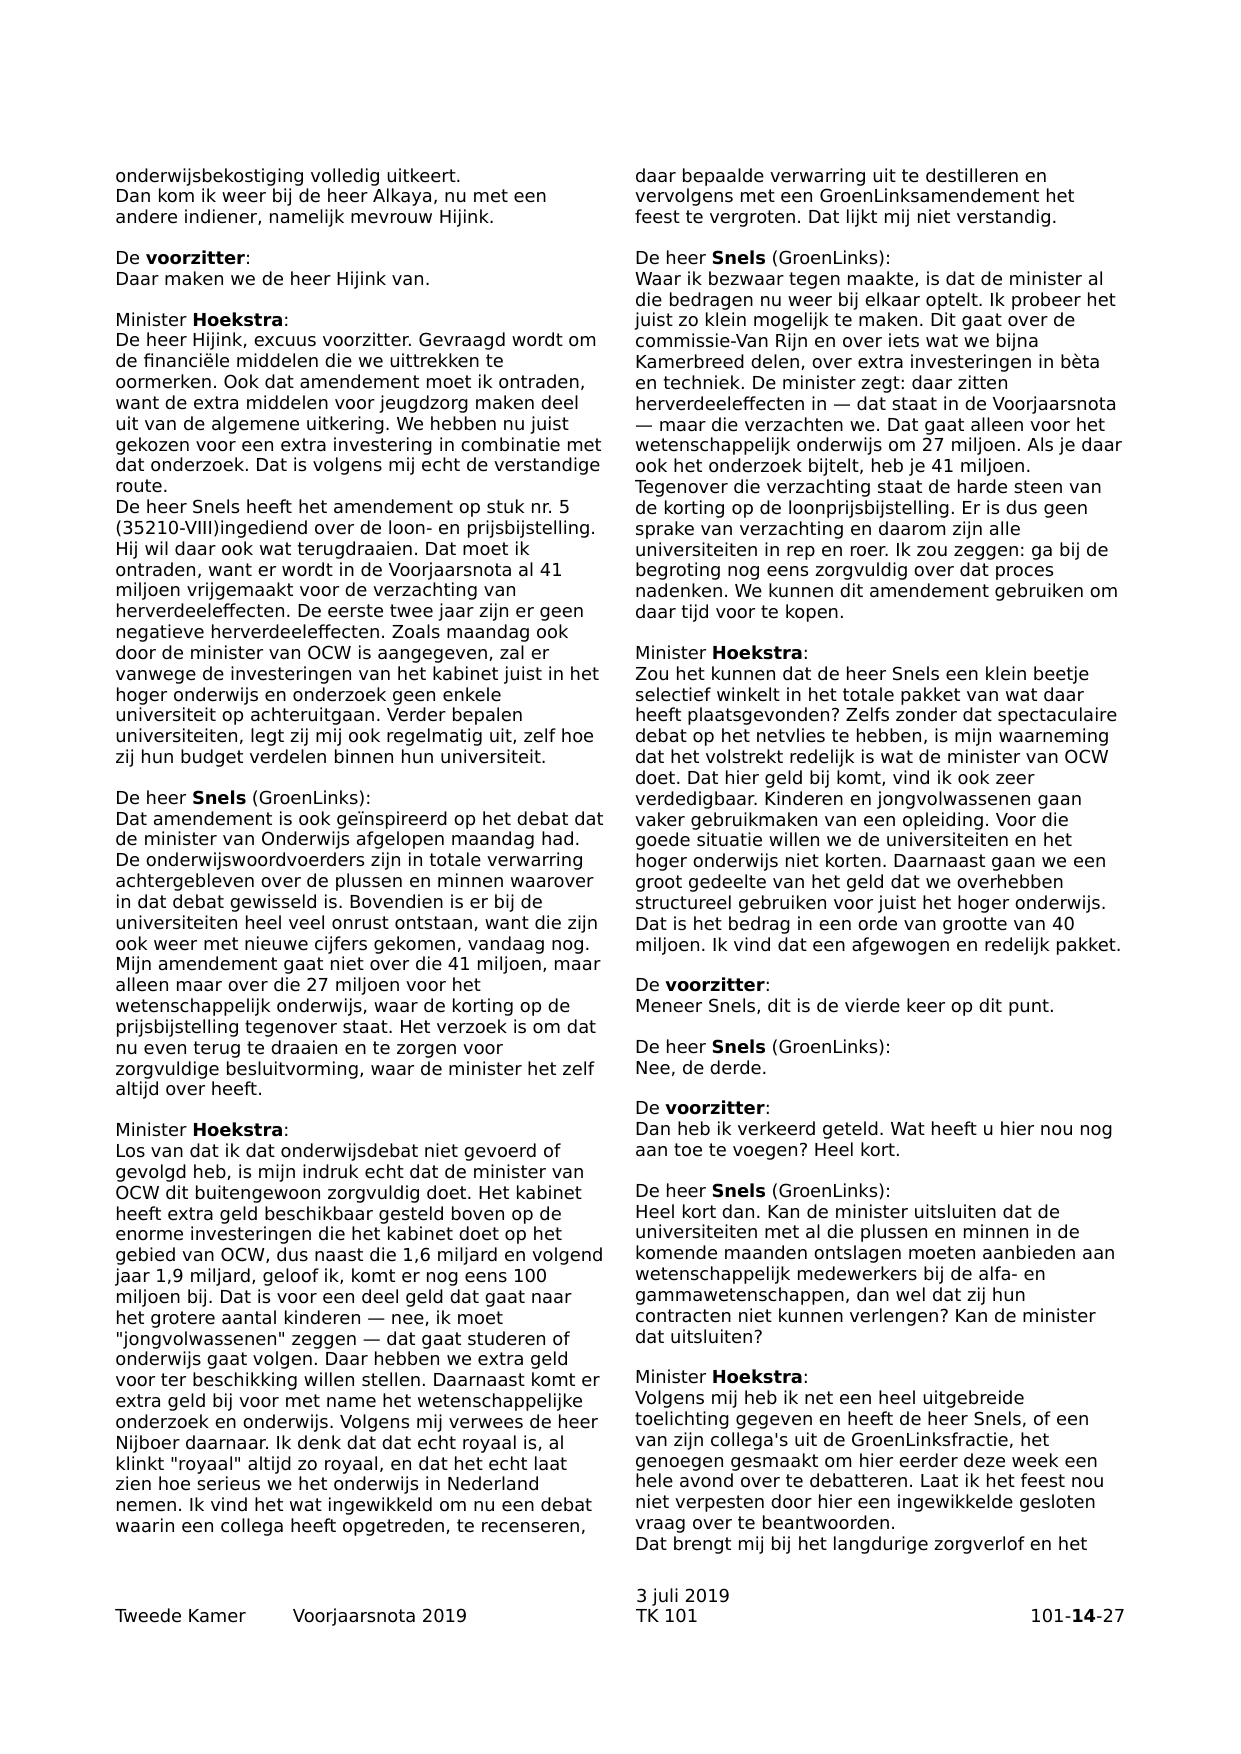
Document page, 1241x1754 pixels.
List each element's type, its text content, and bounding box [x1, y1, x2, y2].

text De heer Snels (GroenLinks): [635, 1181, 1125, 1201]
text Nee, de derde. [635, 1057, 1125, 1078]
text Dan kom ik weer bij de heer Alkaya, nu met een andere indiener, namelijk mevrouw Hijink. [115, 186, 605, 228]
text Minister Hoekstra: [635, 643, 1125, 663]
text De heer Snels (GroenLinks): [635, 1037, 1125, 1057]
text Minister Hoekstra: [115, 309, 605, 330]
text De heer Hijink, excuus voorzitter. Gevraagd wordt om de financiële middelen die we uittrekken te oormerken. Ook dat amendement moet ik ontraden, want de extra middelen voor jeugdzorg maken deel uit van de algemene uitkering. We hebben nu juist gekozen voor een extra investering in combinatie met dat onderzoek. Dat is volgens mij echt de verstandige route. [115, 330, 605, 497]
text De voorzitter: [635, 1098, 1125, 1119]
text Los van dat ik dat onderwijsdebat niet gevoerd of gevolgd heb, is mijn indruk echt dat de minister van OCW dit buitengewoon zorgvuldig doet. Het kabinet heeft extra geld beschikbaar gesteld boven op de enorme investeringen die het kabinet doet op het gebied van OCW, dus naast die 1,6 miljard en volgend jaar 1,9 miljard, geloof ik, komt er nog eens 100 miljoen bij. Dat is voor een deel geld dat gaat naar het grotere aantal kinderen — nee, ik moet "jongvolwassenen" zeggen — dat gaat studeren of onderwijs gaat volgen. Daar hebben we extra geld voor ter beschikking willen stellen. Daarnaast komt er extra geld bij voor met name het wetenschappelijke onderzoek en onderwijs. Volgens mij verwees de heer Nijboer daarnaar. Ik denk dat dat echt royaal is, al klinkt "royaal" altijd zo royaal, en dat het echt laat zien hoe serieus we het onderwijs in Nederland nemen. Ik vind het wat ingewikkeld om nu een debat waarin een collega heeft opgetreden, te recenseren, [115, 1141, 605, 1537]
text Dat amendement is ook geïnspireerd op het debat dat de minister van Onderwijs afgelopen maandag had. De onderwijswoordvoerders zijn in totale verwarring achtergebleven over de plussen en minnen waarover in dat debat gewisseld is. Bovendien is er bij de universiteiten heel veel onrust ontstaan, want die zijn ook weer met nieuwe cijfers gekomen, vandaag nog. Mijn amendement gaat niet over die 41 miljoen, maar alleen maar over die 27 miljoen voor het wetenschappelijk onderwijs, waar de korting op de prijsbijstelling tegenover staat. Het verzoek is om dat nu even terug te draaien en te zorgen voor zorgvuldige besluitvorming, waar de minister het zelf altijd over heeft. [115, 808, 605, 1100]
text De voorzitter: [635, 975, 1125, 996]
text Minister Hoekstra: [635, 1367, 1125, 1388]
text De heer Snels (GroenLinks): [115, 788, 605, 808]
text Daar maken we de heer Hijink van. [115, 268, 605, 289]
text Volgens mij heb ik net een heel uitgebreide toelichting gegeven en heeft de heer Snels, of een van zijn collega's uit de GroenLinksfractie, het genoegen gesmaakt om hier eerder deze week een hele avond over te debatteren. Laat ik het feest nou niet verpesten door hier een ingewikkelde gesloten vraag over te beantwoorden. [635, 1388, 1125, 1534]
text De voorzitter: [115, 248, 605, 268]
text Zou het kunnen dat de heer Snels een klein beetje selectief winkelt in het totale pakket van wat daar heeft plaatsgevonden? Zelfs zonder dat spectaculaire debat op het netvlies te hebben, is mijn waarneming dat het volstrekt redelijk is wat de minister van OCW doet. Dat hier geld bij komt, vind ik ook zeer verdedigbaar. Kinderen en jongvolwassenen gaan vaker gebruikmaken van een opleiding. Voor die goede situatie willen we de universiteiten en het hoger onderwijs niet korten. Daarnaast gaan we een groot gedeelte van het geld dat we overhebben structureel gebruiken voor juist het hoger onderwijs. Dat is het bedrag in een orde van grootte van 40 miljoen. Ik vind dat een afgewogen en redelijk pakket. [635, 663, 1125, 955]
text De heer Snels (GroenLinks): [635, 248, 1125, 268]
text onderwijsbekostiging volledig uitkeert. [115, 165, 605, 186]
text Meneer Snels, dit is de vierde keer op dit punt. [635, 996, 1125, 1017]
text Minister Hoekstra: [115, 1120, 605, 1141]
text Dat brengt mij bij het langdurige zorgverlof en het [635, 1534, 1125, 1554]
text Waar ik bezwaar tegen maakte, is dat de minister al die bedragen nu weer bij elkaar optelt. Ik probeer het juist zo klein mogelijk te maken. Dit gaat over de commissie-Van Rijn en over iets wat we bijna Kamerbreed delen, over extra investeringen in bèta en techniek. De minister zegt: daar zitten herverdeeleffecten in — dat staat in de Voorjaarsnota — maar die verzachten we. Dat gaat alleen voor het wetenschappelijk onderwijs om 27 miljoen. Als je daar ook het onderzoek bijtelt, heb je 41 miljoen. Tegenover die verzachting staat de harde steen van de korting op de loonprijsbijstelling. Er is dus geen sprake van verzachting en daarom zijn alle universiteiten in rep en roer. Ik zou zeggen: ga bij de begroting nog eens zorgvuldig over dat proces nadenken. We kunnen dit amendement gebruiken om daar tijd voor te kopen. [635, 268, 1125, 623]
text Heel kort dan. Kan de minister uitsluiten dat de universiteiten met al die plussen en minnen in de komende maanden ontslagen moeten aanbieden aan wetenschappelijk medewerkers bij de alfa- en gammawetenschappen, dan wel dat zij hun contracten niet kunnen verlengen? Kan de minister dat uitsluiten? [635, 1201, 1125, 1347]
text daar bepaalde verwarring uit te destilleren en vervolgens met een GroenLinksamendement het feest te vergroten. Dat lijkt mij niet verstandig. [635, 165, 1125, 228]
text De heer Snels heeft het amendement op stuk nr. 5 (35210-VIII)ingediend over de loon- en prijsbijstelling. Hij wil daar ook wat terugdraaien. Dat moet ik ontraden, want er wordt in de Voorjaarsnota al 41 miljoen vrijgemaakt voor de verzachting van herverdeeleffecten. De eerste twee jaar zijn er geen negatieve herverdeeleffecten. Zoals maandag ook door de minister van OCW is aangegeven, zal er vanwege de investeringen van het kabinet juist in het hoger onderwijs en onderzoek geen enkele universiteit op achteruitgaan. Verder bepalen universiteiten, legt zij mij ook regelmatig uit, zelf hoe zij hun budget verdelen binnen hun universiteit. [115, 497, 605, 768]
text Dan heb ik verkeerd geteld. Wat heeft u hier nou nog aan toe te voegen? Heel kort. [635, 1119, 1125, 1161]
